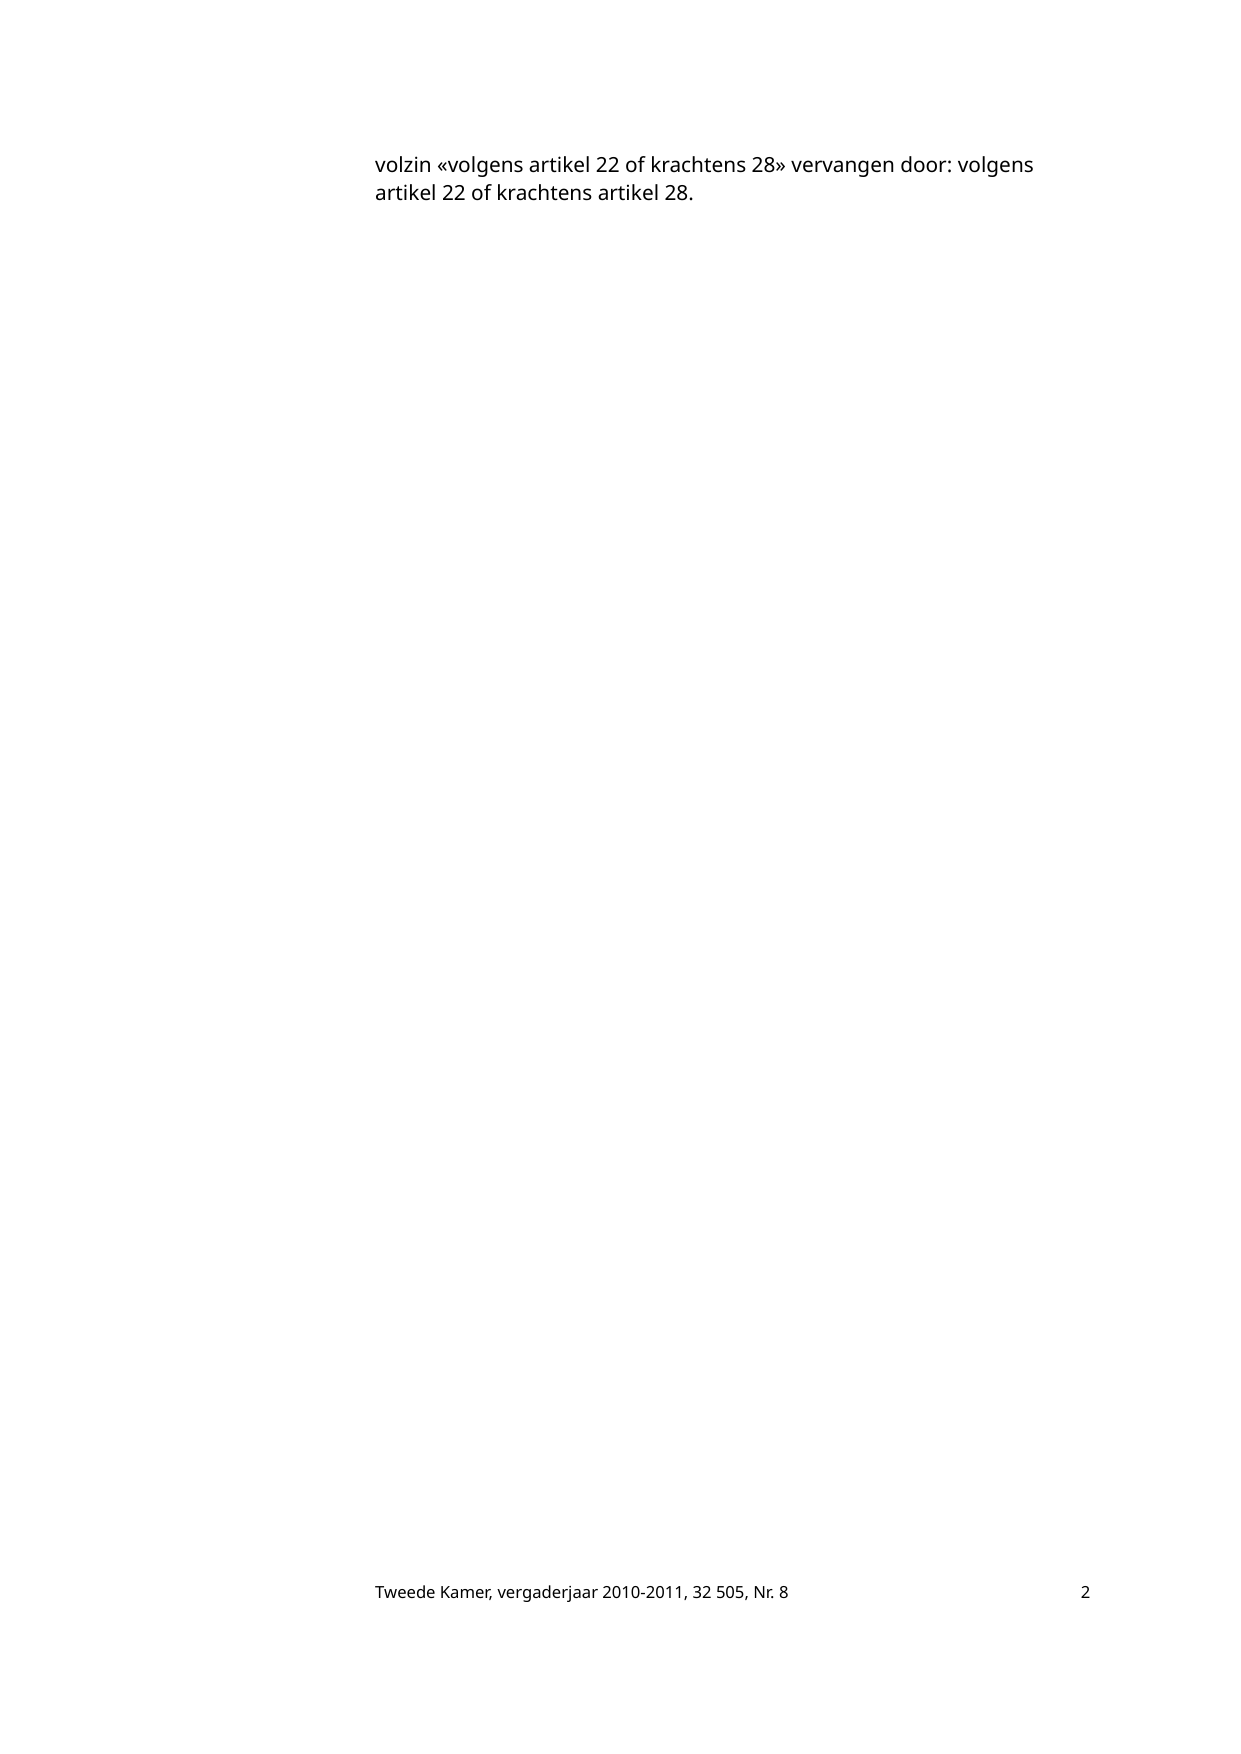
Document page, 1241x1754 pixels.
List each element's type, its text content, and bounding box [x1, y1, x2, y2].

text volzin «volgens artikel 22 of krachtens 28» vervangen door: volgens artikel 22 of krachtens artikel 28. [375, 150, 1090, 207]
